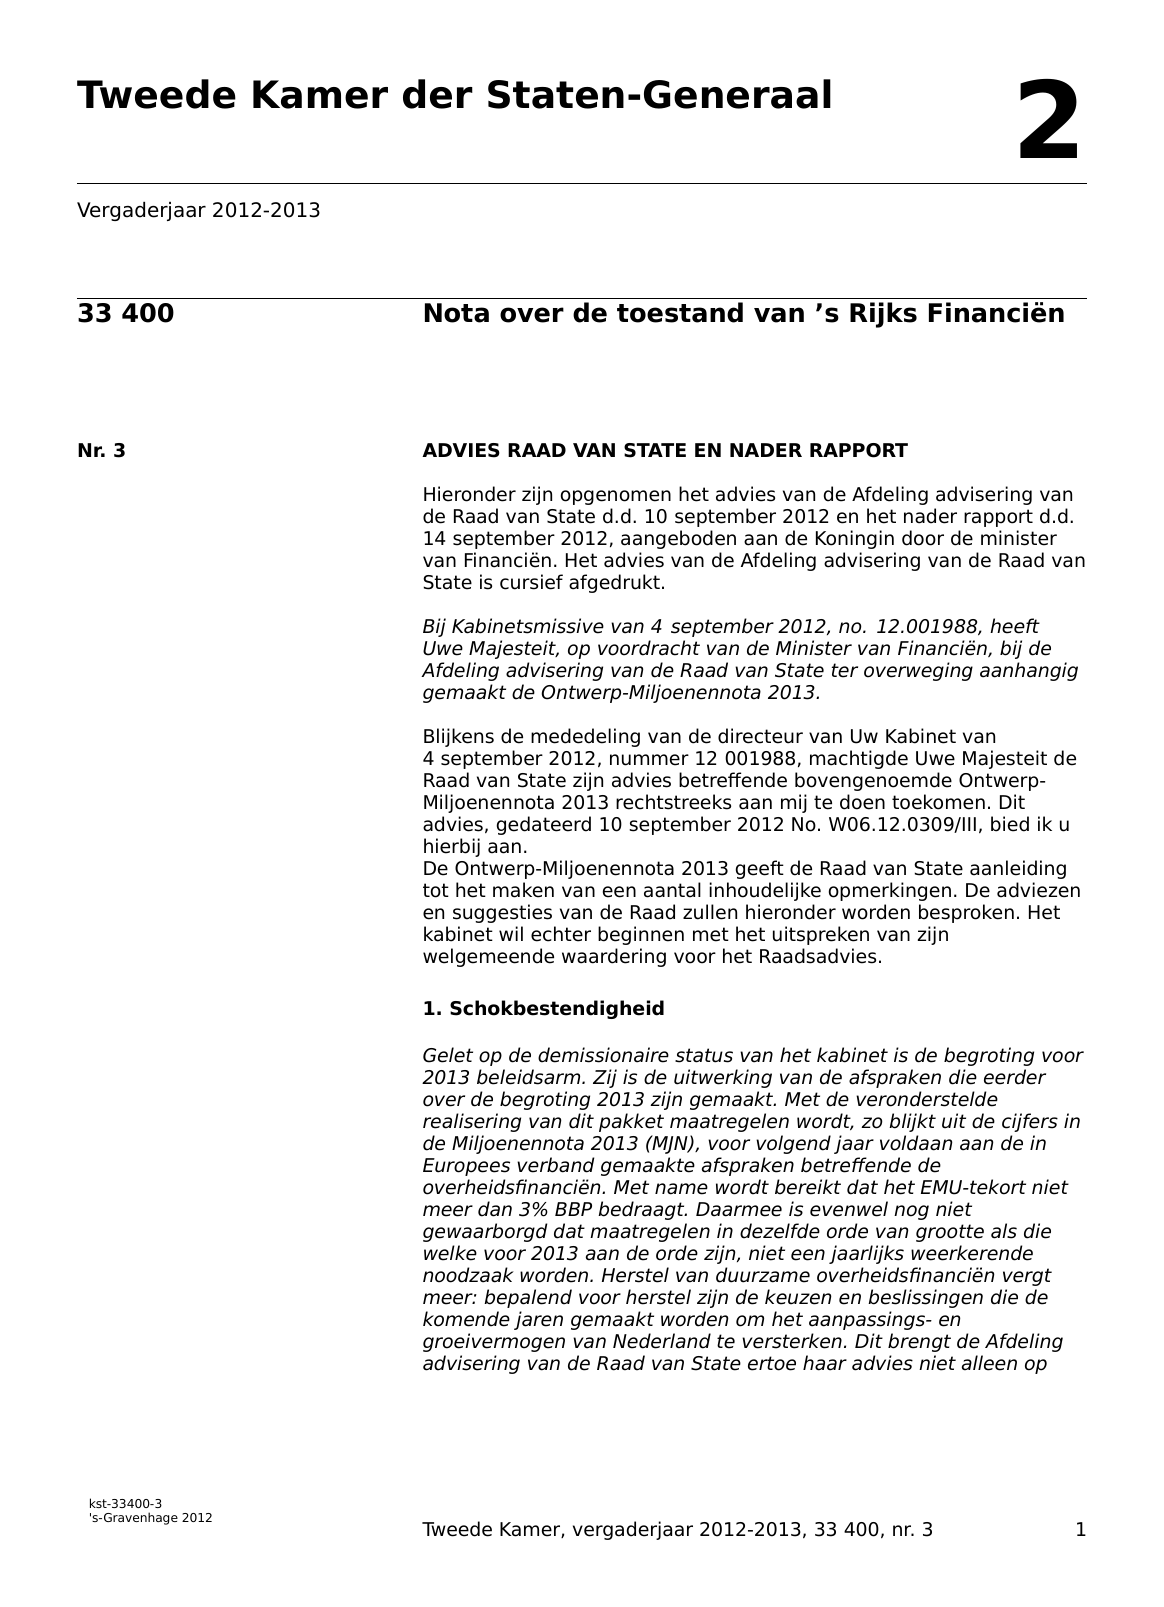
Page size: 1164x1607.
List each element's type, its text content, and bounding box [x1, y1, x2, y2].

table_header 2 [886, 59, 1087, 183]
text kst-33400-3 [88, 1497, 323, 1511]
text 's-Gravenhage 2012 [88, 1511, 323, 1525]
text Blijkens de mededeling van de directeur van Uw Kabinet van 4 september 2012, nummer 12 001988, machtigde Uwe Majesteit de Raad van State zijn advies betreffende bovengenoemde Ontwerp-Miljoenennota 2013 rechtstreeks aan mij te doen toekomen. Dit advies, gedateerd 10 september 2012 No. W06.12.0309/III, bied ik u hierbij aan. [422, 726, 1087, 858]
text De Ontwerp-Miljoenennota 2013 geeft de Raad van State aanleiding tot het maken van een aantal inhoudelijke opmerkingen. De adviezen en suggesties van de Raad zullen hieronder worden besproken. Het kabinet wil echter beginnen met het uitspreken van zijn welgemeende waardering voor het Raadsadvies. [422, 858, 1087, 968]
table_header Tweede Kamer der Staten-Generaal [77, 59, 886, 183]
subtitle 1. Schokbestendigheid [422, 998, 1087, 1020]
subtitle Nr. 3 ADVIES RAAD VAN STATE EN NADER RAPPORT [77, 440, 1087, 462]
text Gelet op de demissionaire status van het kabinet is de begroting voor 2013 beleidsarm. Zij is de uitwerking van de afspraken die eerder over de begroting 2013 zijn gemaakt. Met de veronderstelde realisering van dit pakket maatregelen wordt, zo blijkt uit de cijfers in de Miljoenennota 2013 (MJN), voor volgend jaar voldaan aan de in Europees verband gemaakte afspraken betreffende de overheidsfinanciën. Met name wordt bereikt dat het EMU-tekort niet meer dan 3% BBP bedraagt. Daarmee is evenwel nog niet gewaarborgd dat maatregelen in dezelfde orde van grootte als die welke voor 2013 aan de orde zijn, niet een jaarlijks weerkerende noodzaak worden. Herstel van duurzame overheidsfinanciën vergt meer: bepalend voor herstel zijn de keuzen en beslissingen die de komende jaren gemaakt worden om het aanpassings- en groeivermogen van Nederland te versterken. Dit brengt de Afdeling advisering van de Raad van State ertoe haar advies niet alleen op [422, 1045, 1087, 1418]
text Bij Kabinetsmissive van 4 september 2012, no. 12.001988, heeft Uwe Majesteit, op voordracht van de Minister van Financiën, bij de Afdeling advisering van de Raad van State ter overweging aanhangig gemaakt de Ontwerp-Miljoenennota 2013. [422, 616, 1087, 704]
text Hieronder zijn opgenomen het advies van de Afdeling advisering van de Raad van State d.d. 10 september 2012 en het nader rapport d.d. 14 september 2012, aangeboden aan de Koningin door de minister van Financiën. Het advies van de Afdeling advisering van de Raad van State is cursief afgedrukt. [422, 484, 1087, 594]
table_cell Vergaderjaar 2012-2013 [77, 184, 1087, 298]
subtitle 33 400 Nota over de toestand van ’s Rijks Financiën [77, 299, 1087, 329]
